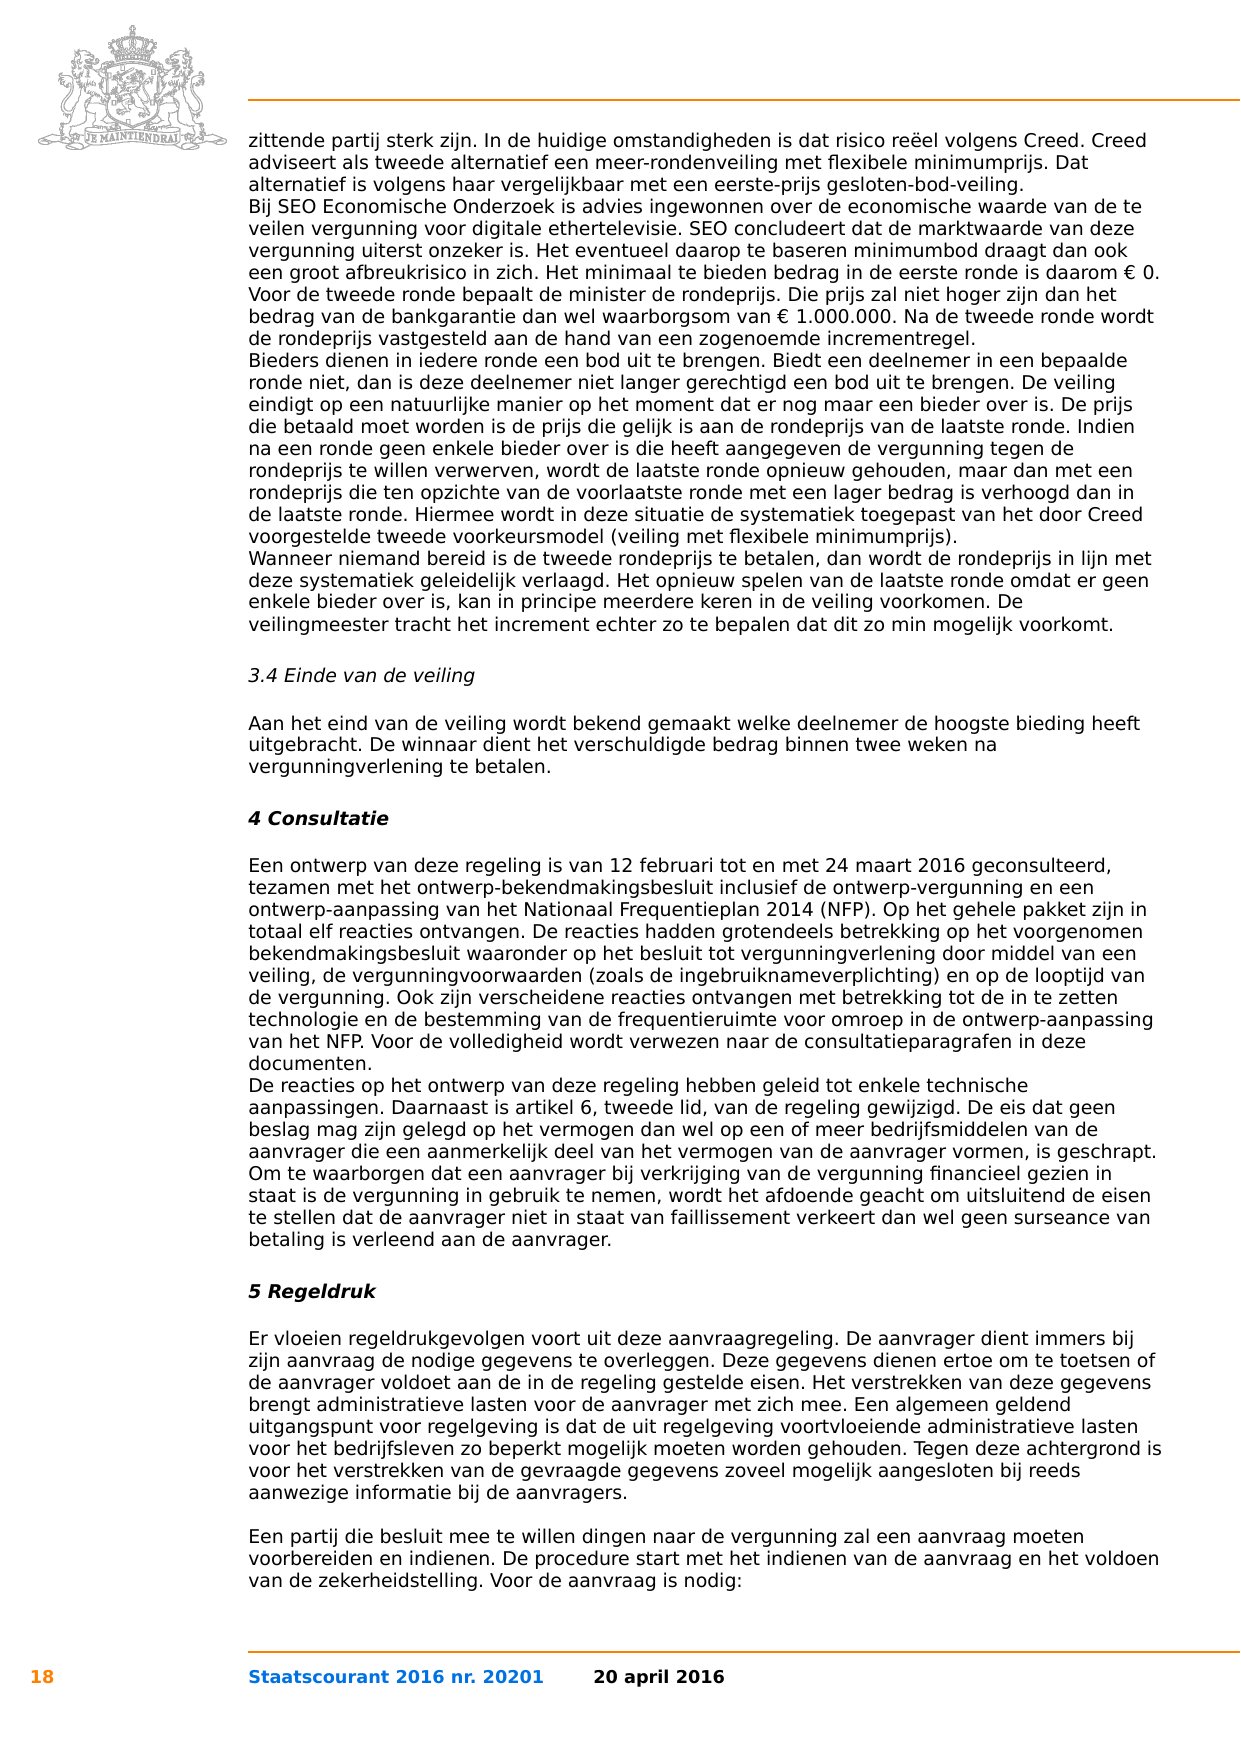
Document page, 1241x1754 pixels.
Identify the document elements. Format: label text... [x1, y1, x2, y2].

subtitle 4 Consultatie [248, 808, 1163, 830]
text Wanneer niemand bereid is de tweede rondeprijs te betalen, dan wordt de rondeprijs in lijn met deze systematiek geleidelijk verlaagd. Het opnieuw spelen van de laatste ronde omdat er geen enkele bieder over is, kan in principe meerdere keren in de veiling voorkomen. De veilingmeester tracht het increment echter zo te bepalen dat dit zo min mogelijk voorkomt. [248, 547, 1163, 635]
text Een partij die besluit mee te willen dingen naar de vergunning zal een aanvraag moeten voorbereiden en indienen. De procedure start met het indienen van de aanvraag en het voldoen van de zekerheidstelling. Voor de aanvraag is nodig: [248, 1526, 1163, 1592]
text Bij SEO Economische Onderzoek is advies ingewonnen over de economische waarde van de te veilen vergunning voor digitale ethertelevisie. SEO concludeert dat de marktwaarde van deze vergunning uiterst onzeker is. Het eventueel daarop te baseren minimumbod draagt dan ook een groot afbreukrisico in zich. Het minimaal te bieden bedrag in de eerste ronde is daarom € 0. Voor de tweede ronde bepaalt de minister de rondeprijs. Die prijs zal niet hoger zijn dan het bedrag van de bankgarantie dan wel waarborgsom van € 1.000.000. Na de tweede ronde wordt de rondeprijs vastgesteld aan de hand van een zogenoemde incrementregel. [248, 196, 1163, 350]
text Een ontwerp van deze regeling is van 12 februari tot en met 24 maart 2016 geconsulteerd, tezamen met het ontwerp-bekendmakingsbesluit inclusief de ontwerp-vergunning en een ontwerp-aanpassing van het Nationaal Frequentieplan 2014 (NFP). Op het gehele pakket zijn in totaal elf reacties ontvangen. De reacties hadden grotendeels betrekking op het voorgenomen bekendmakingsbesluit waaronder op het besluit tot vergunningverlening door middel van een veiling, de vergunningvoorwaarden (zoals de ingebruiknameverplichting) en op de looptijd van de vergunning. Ook zijn verscheidene reacties ontvangen met betrekking tot de in te zetten technologie en de bestemming van de frequentieruimte voor omroep in de ontwerp-aanpassing van het NFP. Voor de volledigheid wordt verwezen naar de consultatieparagrafen in deze documenten. [248, 855, 1163, 1075]
subtitle 3.4 Einde van de veiling [248, 665, 1163, 687]
picture [38, 25, 227, 150]
text De reacties op het ontwerp van deze regeling hebben geleid tot enkele technische aanpassingen. Daarnaast is artikel 6, tweede lid, van de regeling gewijzigd. De eis dat geen beslag mag zijn gelegd op het vermogen dan wel op een of meer bedrijfsmiddelen van de aanvrager die een aanmerkelijk deel van het vermogen van de aanvrager vormen, is geschrapt. Om te waarborgen dat een aanvrager bij verkrijging van de vergunning financieel gezien in staat is de vergunning in gebruik te nemen, wordt het afdoende geacht om uitsluitend de eisen te stellen dat de aanvrager niet in staat van faillissement verkeert dan wel geen surseance van betaling is verleend aan de aanvrager. [248, 1075, 1163, 1251]
text Er vloeien regeldrukgevolgen voort uit deze aanvraagregeling. De aanvrager dient immers bij zijn aanvraag de nodige gegevens te overleggen. Deze gegevens dienen ertoe om te toetsen of de aanvrager voldoet aan de in de regeling gestelde eisen. Het verstrekken van deze gegevens brengt administratieve lasten voor de aanvrager met zich mee. Een algemeen geldend uitgangspunt voor regelgeving is dat de uit regelgeving voortvloeiende administratieve lasten voor het bedrijfsleven zo beperkt mogelijk moeten worden gehouden. Tegen deze achtergrond is voor het verstrekken van de gevraagde gegevens zoveel mogelijk aangesloten bij reeds aanwezige informatie bij de aanvragers. [248, 1328, 1163, 1504]
text Bieders dienen in iedere ronde een bod uit te brengen. Biedt een deelnemer in een bepaalde ronde niet, dan is deze deelnemer niet langer gerechtigd een bod uit te brengen. De veiling eindigt op een natuurlijke manier op het moment dat er nog maar een bieder over is. De prijs die betaald moet worden is de prijs die gelijk is aan de rondeprijs van de laatste ronde. Indien na een ronde geen enkele bieder over is die heeft aangegeven de vergunning tegen de rondeprijs te willen verwerven, wordt de laatste ronde opnieuw gehouden, maar dan met een rondeprijs die ten opzichte van de voorlaatste ronde met een lager bedrag is verhoogd dan in de laatste ronde. Hiermee wordt in deze situatie de systematiek toegepast van het door Creed voorgestelde tweede voorkeursmodel (veiling met flexibele minimumprijs). [248, 350, 1163, 547]
text zittende partij sterk zijn. In de huidige omstandigheden is dat risico reëel volgens Creed. Creed adviseert als tweede alternatief een meer-rondenveiling met flexibele minimumprijs. Dat alternatief is volgens haar vergelijkbaar met een eerste-prijs gesloten-bod-veiling. [248, 130, 1163, 196]
subtitle 5 Regeldruk [248, 1281, 1163, 1303]
text Aan het eind van de veiling wordt bekend gemaakt welke deelnemer de hoogste bieding heeft uitgebracht. De winnaar dient het verschuldigde bedrag binnen twee weken na vergunningverlening te betalen. [248, 712, 1163, 778]
